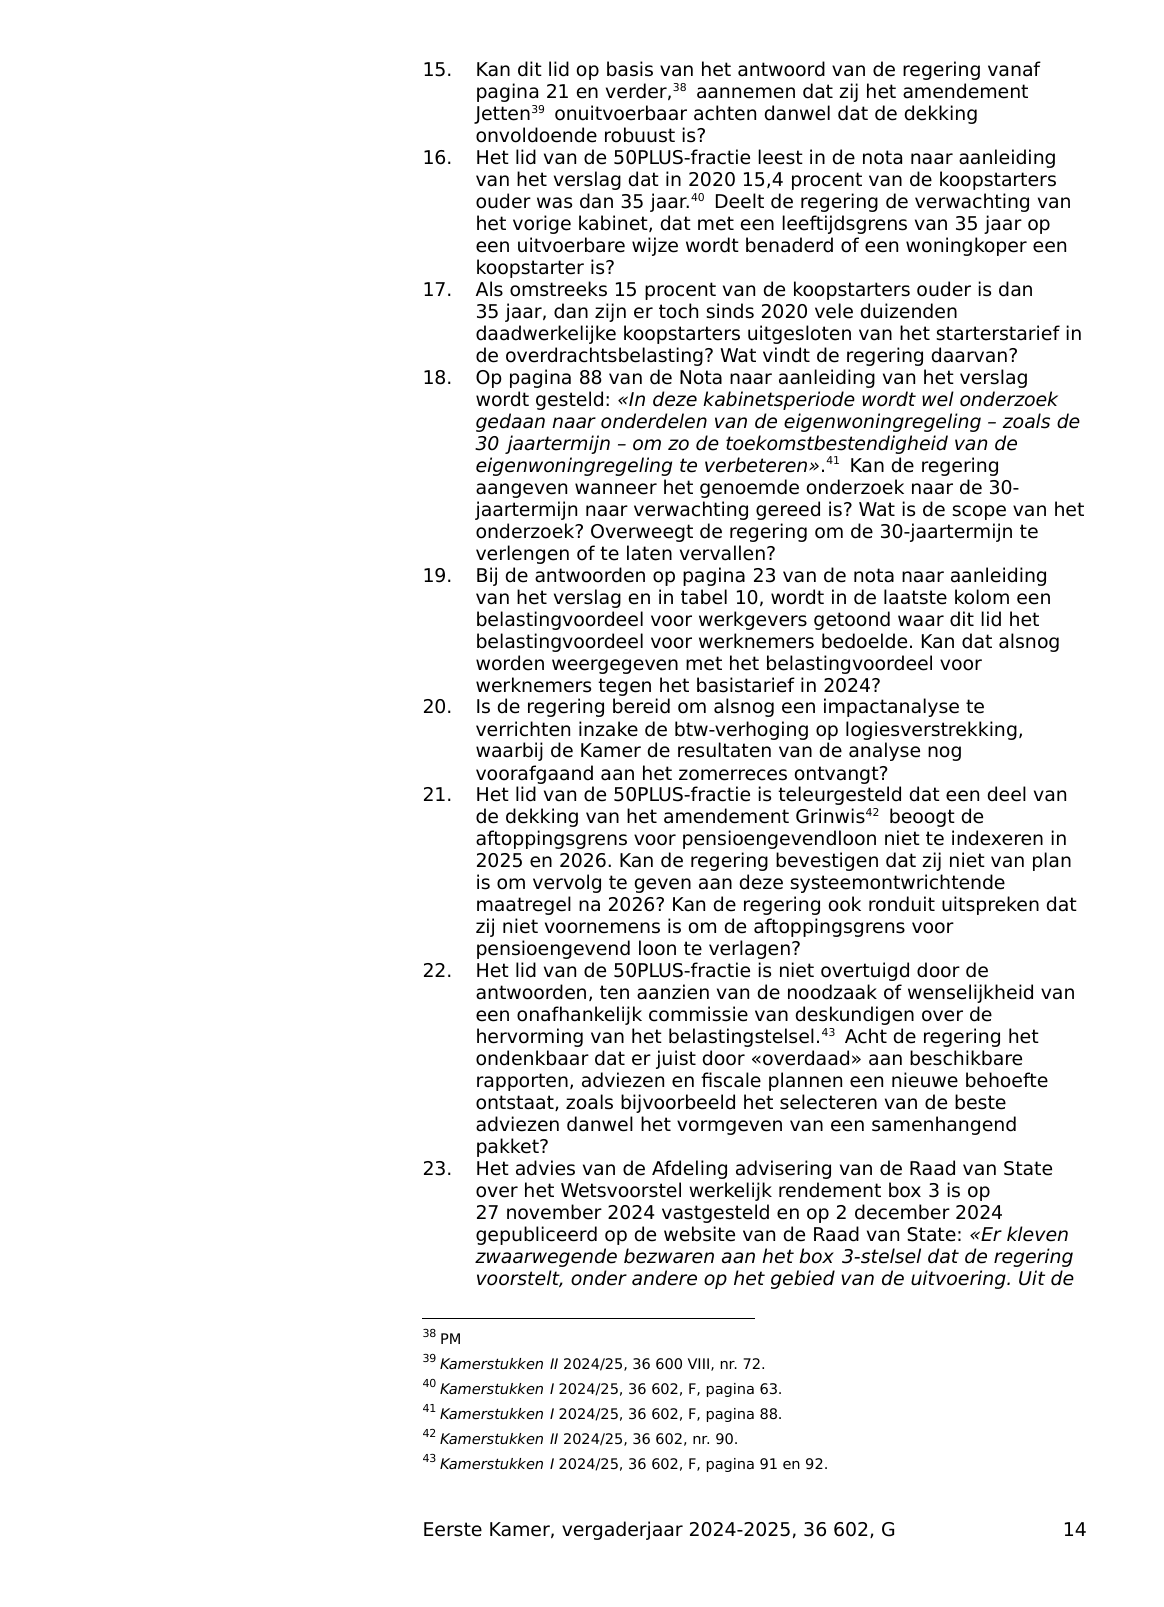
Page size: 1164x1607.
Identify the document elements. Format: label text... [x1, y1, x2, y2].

text Kamerstukken I 2024/25, 36 602, F, pagina 91 en 92. [422, 1452, 1087, 1474]
text 21. Het lid van de 50PLUS-fractie is teleurgesteld dat een deel van de dekking van het amendement Grinwis beoogt de aftoppingsgrens voor pensioengevendloon niet te indexeren in 2025 en 2026. Kan de regering bevestigen dat zij niet van plan is om vervolg te geven aan deze systeemontwrichtende maatregel na 2026? Kan de regering ook ronduit uitspreken dat zij niet voornemens is om de aftoppingsgrens voor pensioengevend loon te verlagen? [422, 784, 1087, 960]
text 20. Is de regering bereid om alsnog een impactanalyse te verrichten inzake de btw-verhoging op logiesverstrekking, waarbij de Kamer de resultaten van de analyse nog voorafgaand aan het zomerreces ontvangt? [422, 696, 1087, 784]
text Kamerstukken II 2024/25, 36 602, nr. 90. [422, 1427, 1087, 1449]
text 22. Het lid van de 50PLUS-fractie is niet overtuigd door de antwoorden, ten aanzien van de noodzaak of wenselijkheid van een onafhankelijk commissie van deskundigen over de hervorming van het belastingstelsel. Acht de regering het ondenkbaar dat er juist door «overdaad» aan beschikbare rapporten, adviezen en fiscale plannen een nieuwe behoefte ontstaat, zoals bijvoorbeeld het selecteren van de beste adviezen danwel het vormgeven van een samenhangend pakket? [422, 960, 1087, 1158]
text 17. Als omstreeks 15 procent van de koopstarters ouder is dan 35 jaar, dan zijn er toch sinds 2020 vele duizenden daadwerkelijke koopstarters uitgesloten van het starterstarief in de overdrachtsbelasting? Wat vindt de regering daarvan? [422, 279, 1087, 367]
text 19. Bij de antwoorden op pagina 23 van de nota naar aanleiding van het verslag en in tabel 10, wordt in de laatste kolom een belastingvoordeel voor werkgevers getoond waar dit lid het belastingvoordeel voor werknemers bedoelde. Kan dat alsnog worden weergegeven met het belastingvoordeel voor werknemers tegen het basistarief in 2024? [422, 564, 1087, 696]
text Kamerstukken I 2024/25, 36 602, F, pagina 63. [422, 1377, 1087, 1399]
text PM [422, 1327, 1087, 1349]
text Kamerstukken I 2024/25, 36 602, F, pagina 88. [422, 1402, 1087, 1424]
text Kamerstukken II 2024/25, 36 600 VIII, nr. 72. [422, 1352, 1087, 1374]
text 15. Kan dit lid op basis van het antwoord van de regering vanaf pagina 21 en verder, aannemen dat zij het amendement Jetten onuitvoerbaar achten danwel dat de dekking onvoldoende robuust is? [422, 59, 1087, 147]
text 23. Het advies van de Afdeling advisering van de Raad van State over het Wetsvoorstel werkelijk rendement box 3 is op 27 november 2024 vastgesteld en op 2 december 2024 gepubliceerd op de website van de Raad van State: «Er kleven zwaarwegende bezwaren aan het box 3-stelsel dat de regering voorstelt, onder andere op het gebied van de uitvoering. Uit de [422, 1158, 1087, 1290]
text 16. Het lid van de 50PLUS-fractie leest in de nota naar aanleiding van het verslag dat in 2020 15,4 procent van de koopstarters ouder was dan 35 jaar. Deelt de regering de verwachting van het vorige kabinet, dat met een leeftijdsgrens van 35 jaar op een uitvoerbare wijze wordt benaderd of een woningkoper een koopstarter is? [422, 147, 1087, 279]
text 18. Op pagina 88 van de Nota naar aanleiding van het verslag wordt gesteld: «In deze kabinetsperiode wordt wel onderzoek gedaan naar onderdelen van de eigenwoningregeling – zoals de 30 jaartermijn – om zo de toekomstbestendigheid van de eigenwoningregeling te verbeteren». Kan de regering aangeven wanneer het genoemde onderzoek naar de 30-jaartermijn naar verwachting gereed is? Wat is de scope van het onderzoek? Overweegt de regering om de 30-jaartermijn te verlengen of te laten vervallen? [422, 367, 1087, 564]
